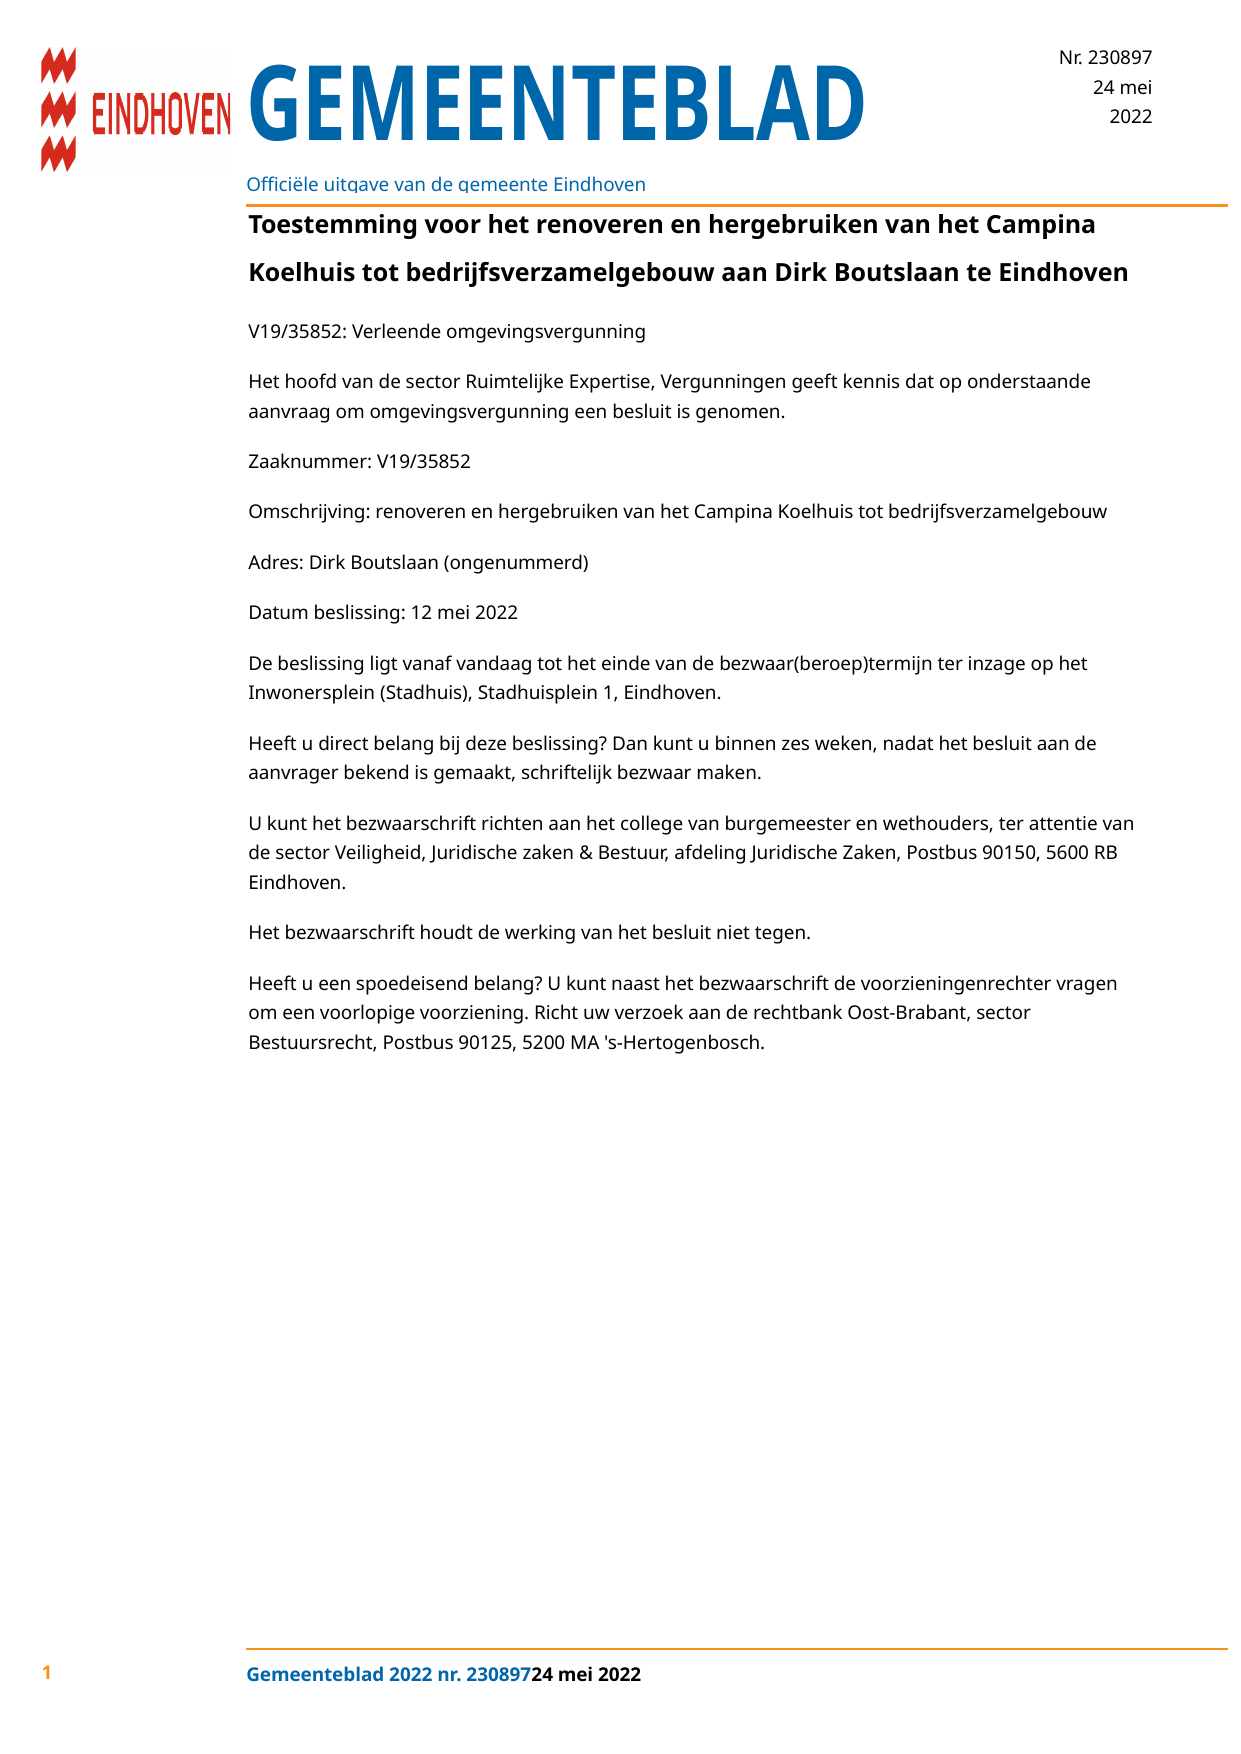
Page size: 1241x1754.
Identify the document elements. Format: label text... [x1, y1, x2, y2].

text U kunt het bezwaarschrift richten aan het college van burgemeester en wethouders, ter attentie van de sector Veiligheid, Juridische zaken & Bestuur, afdeling Juridische Zaken, Postbus 90150, 5600 RB Eindhoven. [248, 810, 1152, 895]
text Omschrijving: renoveren en hergebruiken van het Campina Koelhuis tot bedrijfsverzamelgebouw [248, 499, 1152, 524]
text Toestemming voor het renoveren en hergebruiken van het Campina Koelhuis tot bedrijfsverzamelgebouw aan Dirk Boutslaan te Eindhoven [248, 207, 1152, 288]
text Datum beslissing: 12 mei 2022 [248, 599, 1152, 625]
text De beslissing ligt vanaf vandaag tot het einde van de bezwaar(beroep)termijn ter inzage op het Inwonersplein (Stadhuis), Stadhuisplein 1, Eindhoven. [248, 650, 1152, 705]
text Het bezwaarschrift houdt de werking van het besluit niet tegen. [248, 919, 1152, 945]
picture [41, 47, 231, 172]
text Adres: Dirk Boutslaan (ongenummerd) [248, 549, 1152, 575]
text Zaaknummer: V19/35852 [248, 448, 1152, 474]
text Het hoofd van de sector Ruimtelijke Expertise, Vergunningen geeft kennis dat op onderstaande aanvraag om omgevingsvergunning een besluit is genomen. [248, 368, 1152, 424]
text V19/35852: Verleende omgevingsvergunning [248, 318, 1152, 344]
text Heeft u direct belang bij deze beslissing? Dan kunt u binnen zes weken, nadat het besluit aan de aanvrager bekend is gemaakt, schriftelijk bezwaar maken. [248, 730, 1152, 785]
text Heeft u een spoedeisend belang? U kunt naast het bezwaarschrift de voorzieningenrechter vragen om een voorlopige voorziening. Richt uw verzoek aan de rechtbank Oost-Brabant, sector Bestuursrecht, Postbus 90125, 5200 MA 's-Hertogenbosch. [248, 970, 1152, 1055]
